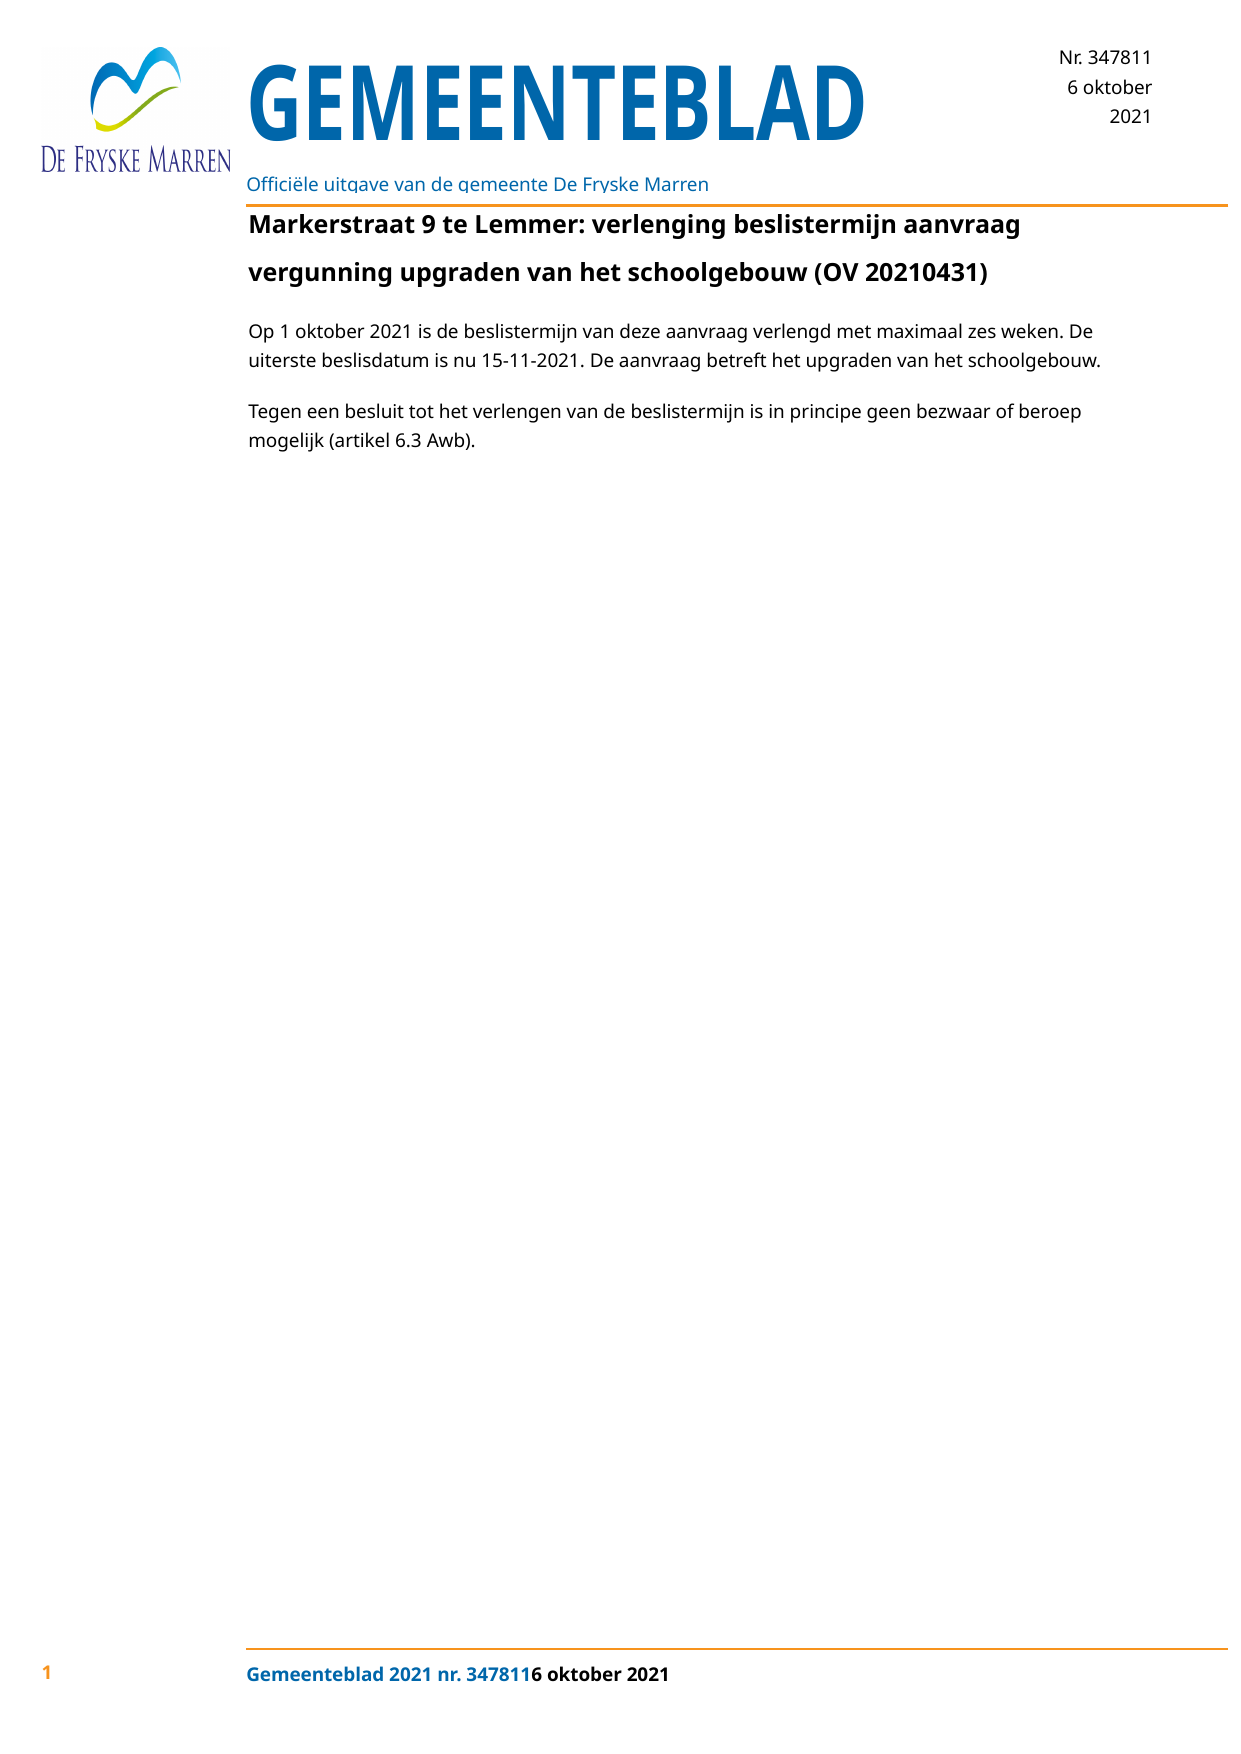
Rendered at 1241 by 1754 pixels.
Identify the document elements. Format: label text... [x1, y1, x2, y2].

text Tegen een besluit tot het verlengen van de beslistermijn is in principe geen bezwaar of beroep mogelijk (artikel 6.3 Awb). [248, 398, 1152, 453]
text Op 1 oktober 2021 is de beslistermijn van deze aanvraag verlengd met maximaal zes weken. De uiterste beslisdatum is nu 15-11-2021. De aanvraag betreft het upgraden van het schoolgebouw. [248, 318, 1152, 373]
picture [41, 47, 231, 172]
text Markerstraat 9 te Lemmer: verlenging beslistermijn aanvraag vergunning upgraden van het schoolgebouw (OV 20210431) [248, 207, 1152, 288]
